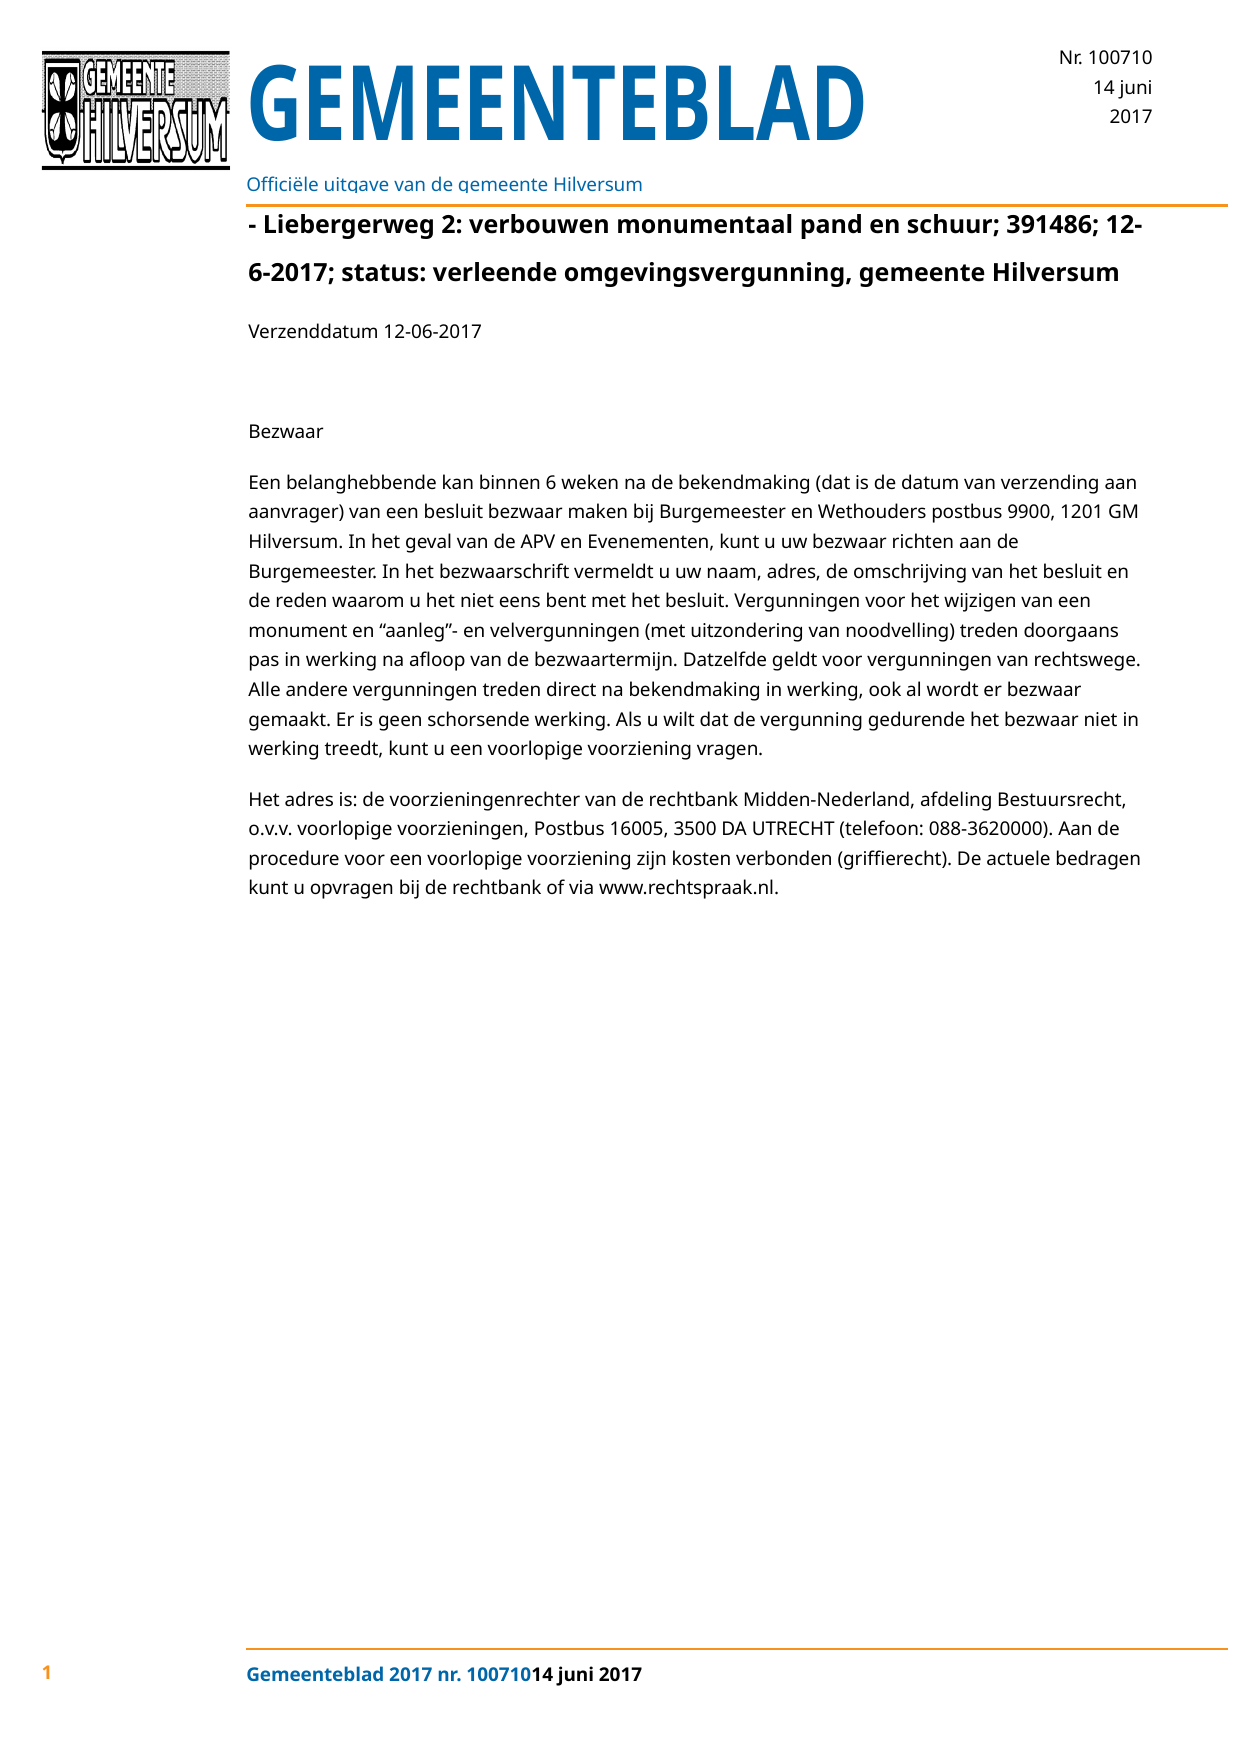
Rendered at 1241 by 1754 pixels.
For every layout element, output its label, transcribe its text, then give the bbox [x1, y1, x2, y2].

text Bezwaar [248, 419, 1152, 444]
text Verzenddatum 12-06-2017 [248, 318, 1152, 344]
picture [41, 47, 231, 172]
text - Liebergerweg 2: verbouwen monumentaal pand en schuur; 391486; 12-6-2017; status: verleende omgevingsvergunning, gemeente Hilversum [248, 207, 1152, 288]
text Een belanghebbende kan binnen 6 weken na de bekendmaking (dat is de datum van verzending aan aanvrager) van een besluit bezwaar maken bij Burgemeester en Wethouders postbus 9900, 1201 GM Hilversum. In het geval van de APV en Evenementen, kunt u uw bezwaar richten aan de Burgemeester. In het bezwaarschrift vermeldt u uw naam, adres, de omschrijving van het besluit en de reden waarom u het niet eens bent met het besluit. Vergunningen voor het wijzigen van een monument en “aanleg”- en velvergunningen (met uitzondering van noodvelling) treden doorgaans pas in werking na afloop van de bezwaartermijn. Datzelfde geldt voor vergunningen van rechtswege. Alle andere vergunningen treden direct na bekendmaking in werking, ook al wordt er bezwaar gemaakt. Er is geen schorsende werking. Als u wilt dat de vergunning gedurende het bezwaar niet in werking treedt, kunt u een voorlopige voorziening vragen. [248, 469, 1152, 761]
text Het adres is: de voorzieningenrechter van de rechtbank Midden-Nederland, afdeling Bestuursrecht, o.v.v. voorlopige voorzieningen, Postbus 16005, 3500 DA UTRECHT (telefoon: 088-3620000). Aan de procedure voor een voorlopige voorziening zijn kosten verbonden (griffierecht). De actuele bedragen kunt u opvragen bij de rechtbank of via www.rechtspraak.nl. [248, 786, 1152, 900]
